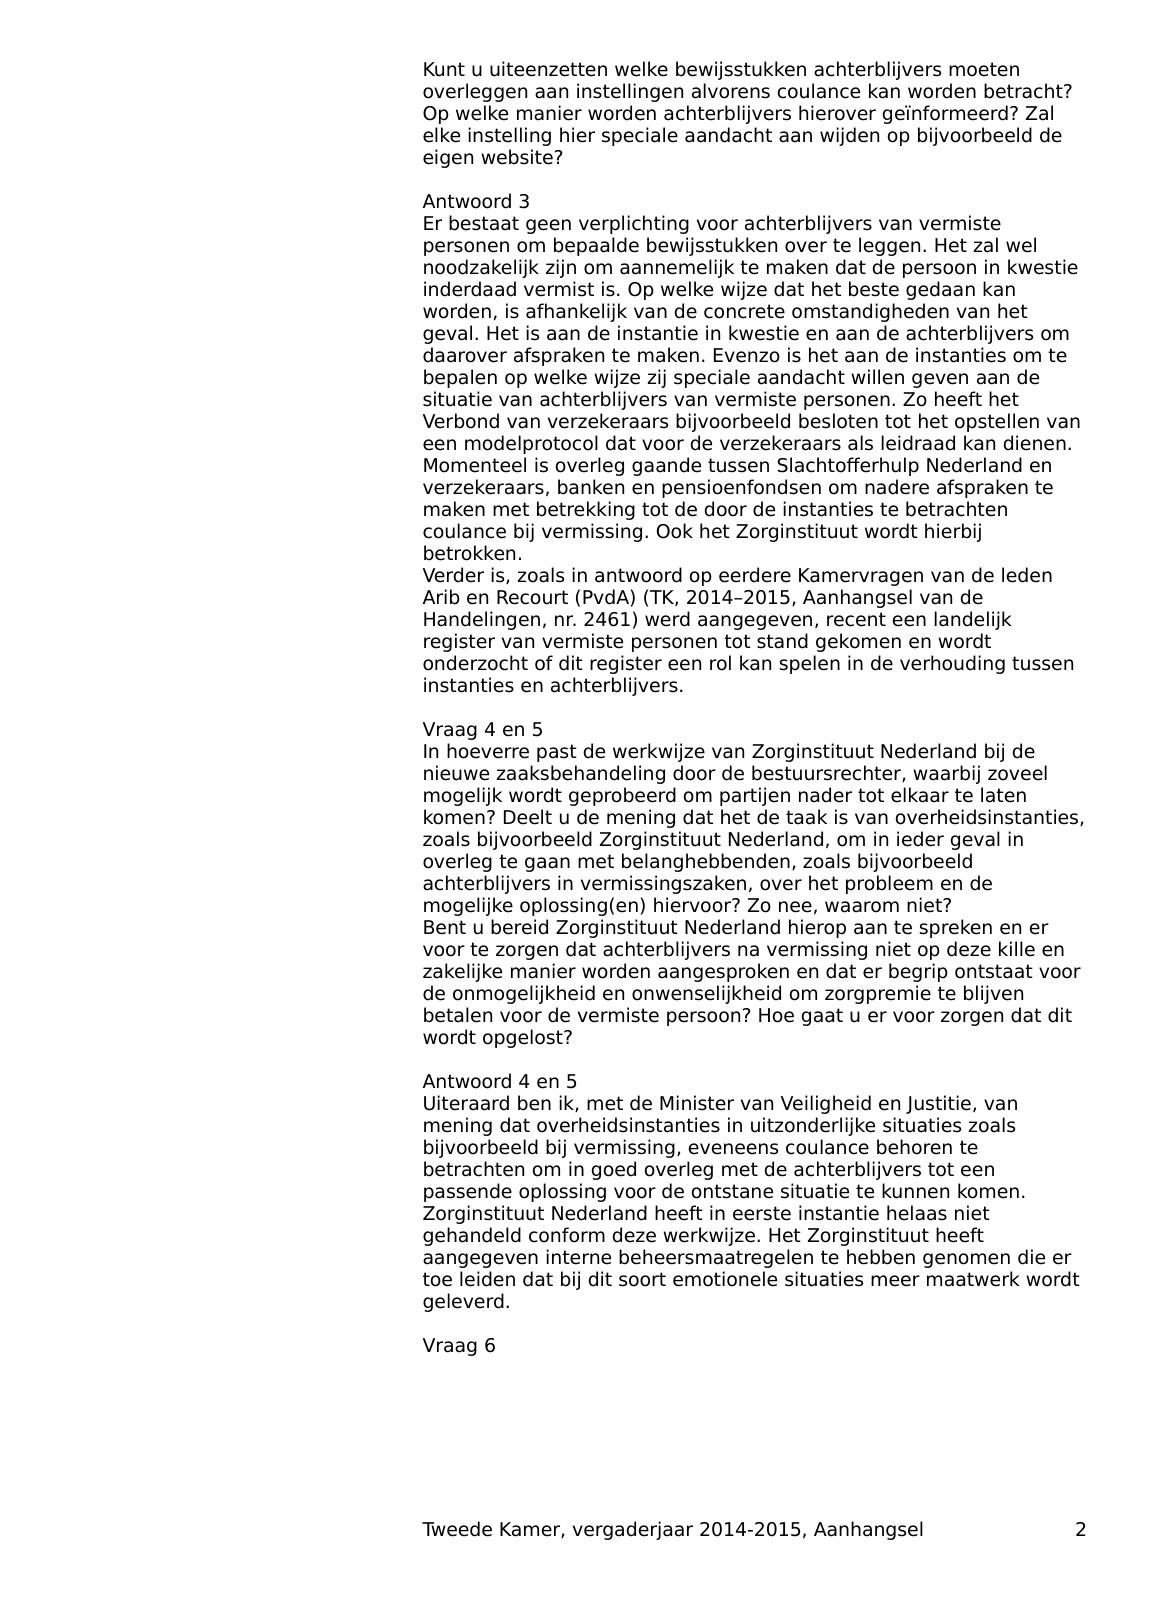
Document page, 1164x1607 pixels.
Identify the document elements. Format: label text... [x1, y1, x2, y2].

text Vraag 4 en 5 [422, 719, 1087, 741]
text Bent u bereid Zorginstituut Nederland hierop aan te spreken en er voor te zorgen dat achterblijvers na vermissing niet op deze kille en zakelijke manier worden aangesproken en dat er begrip ontstaat voor de onmogelijkheid en onwenselijkheid om zorgpremie te blijven betalen voor de vermiste persoon? Hoe gaat u er voor zorgen dat dit wordt opgelost? [422, 917, 1087, 1048]
text In hoeverre past de werkwijze van Zorginstituut Nederland bij de nieuwe zaaksbehandeling door de bestuursrechter, waarbij zoveel mogelijk wordt geprobeerd om partijen nader tot elkaar te laten komen? Deelt u de mening dat het de taak is van overheidsinstanties, zoals bijvoorbeeld Zorginstituut Nederland, om in ieder geval in overleg te gaan met belanghebbenden, zoals bijvoorbeeld achterblijvers in vermissingszaken, over het probleem en de mogelijke oplossing(en) hiervoor? Zo nee, waarom niet? [422, 741, 1087, 917]
text Vraag 6 [422, 1335, 1087, 1357]
text Zorginstituut Nederland heeft in eerste instantie helaas niet gehandeld conform deze werkwijze. Het Zorginstituut heeft aangegeven interne beheersmaatregelen te hebben genomen die er toe leiden dat bij dit soort emotionele situaties meer maatwerk wordt geleverd. [422, 1203, 1087, 1312]
text Antwoord 3 [422, 191, 1087, 213]
text Er bestaat geen verplichting voor achterblijvers van vermiste personen om bepaalde bewijsstukken over te leggen. Het zal wel noodzakelijk zijn om aannemelijk te maken dat de persoon in kwestie inderdaad vermist is. Op welke wijze dat het beste gedaan kan worden, is afhankelijk van de concrete omstandigheden van het geval. Het is aan de instantie in kwestie en aan de achterblijvers om daarover afspraken te maken. Evenzo is het aan de instanties om te bepalen op welke wijze zij speciale aandacht willen geven aan de situatie van achterblijvers van vermiste personen. Zo heeft het Verbond van verzekeraars bijvoorbeeld besloten tot het opstellen van een modelprotocol dat voor de verzekeraars als leidraad kan dienen. [422, 213, 1087, 455]
text Kunt u uiteenzetten welke bewijsstukken achterblijvers moeten overleggen aan instellingen alvorens coulance kan worden betracht? Op welke manier worden achterblijvers hierover geïnformeerd? Zal elke instelling hier speciale aandacht aan wijden op bijvoorbeeld de eigen website? [422, 59, 1087, 169]
text Antwoord 4 en 5 [422, 1071, 1087, 1093]
text Verder is, zoals in antwoord op eerdere Kamervragen van de leden Arib en Recourt (PvdA) (TK, 2014–2015, Aanhangsel van de Handelingen, nr. 2461) werd aangegeven, recent een landelijk register van vermiste personen tot stand gekomen en wordt onderzocht of dit register een rol kan spelen in de verhouding tussen instanties en achterblijvers. [422, 565, 1087, 697]
text Momenteel is overleg gaande tussen Slachtofferhulp Nederland en verzekeraars, banken en pensioenfondsen om nadere afspraken te maken met betrekking tot de door de instanties te betrachten coulance bij vermissing. Ook het Zorginstituut wordt hierbij betrokken. [422, 455, 1087, 565]
text Uiteraard ben ik, met de Minister van Veiligheid en Justitie, van mening dat overheidsinstanties in uitzonderlijke situaties zoals bijvoorbeeld bij vermissing, eveneens coulance behoren te betrachten om in goed overleg met de achterblijvers tot een passende oplossing voor de ontstane situatie te kunnen komen. [422, 1093, 1087, 1203]
